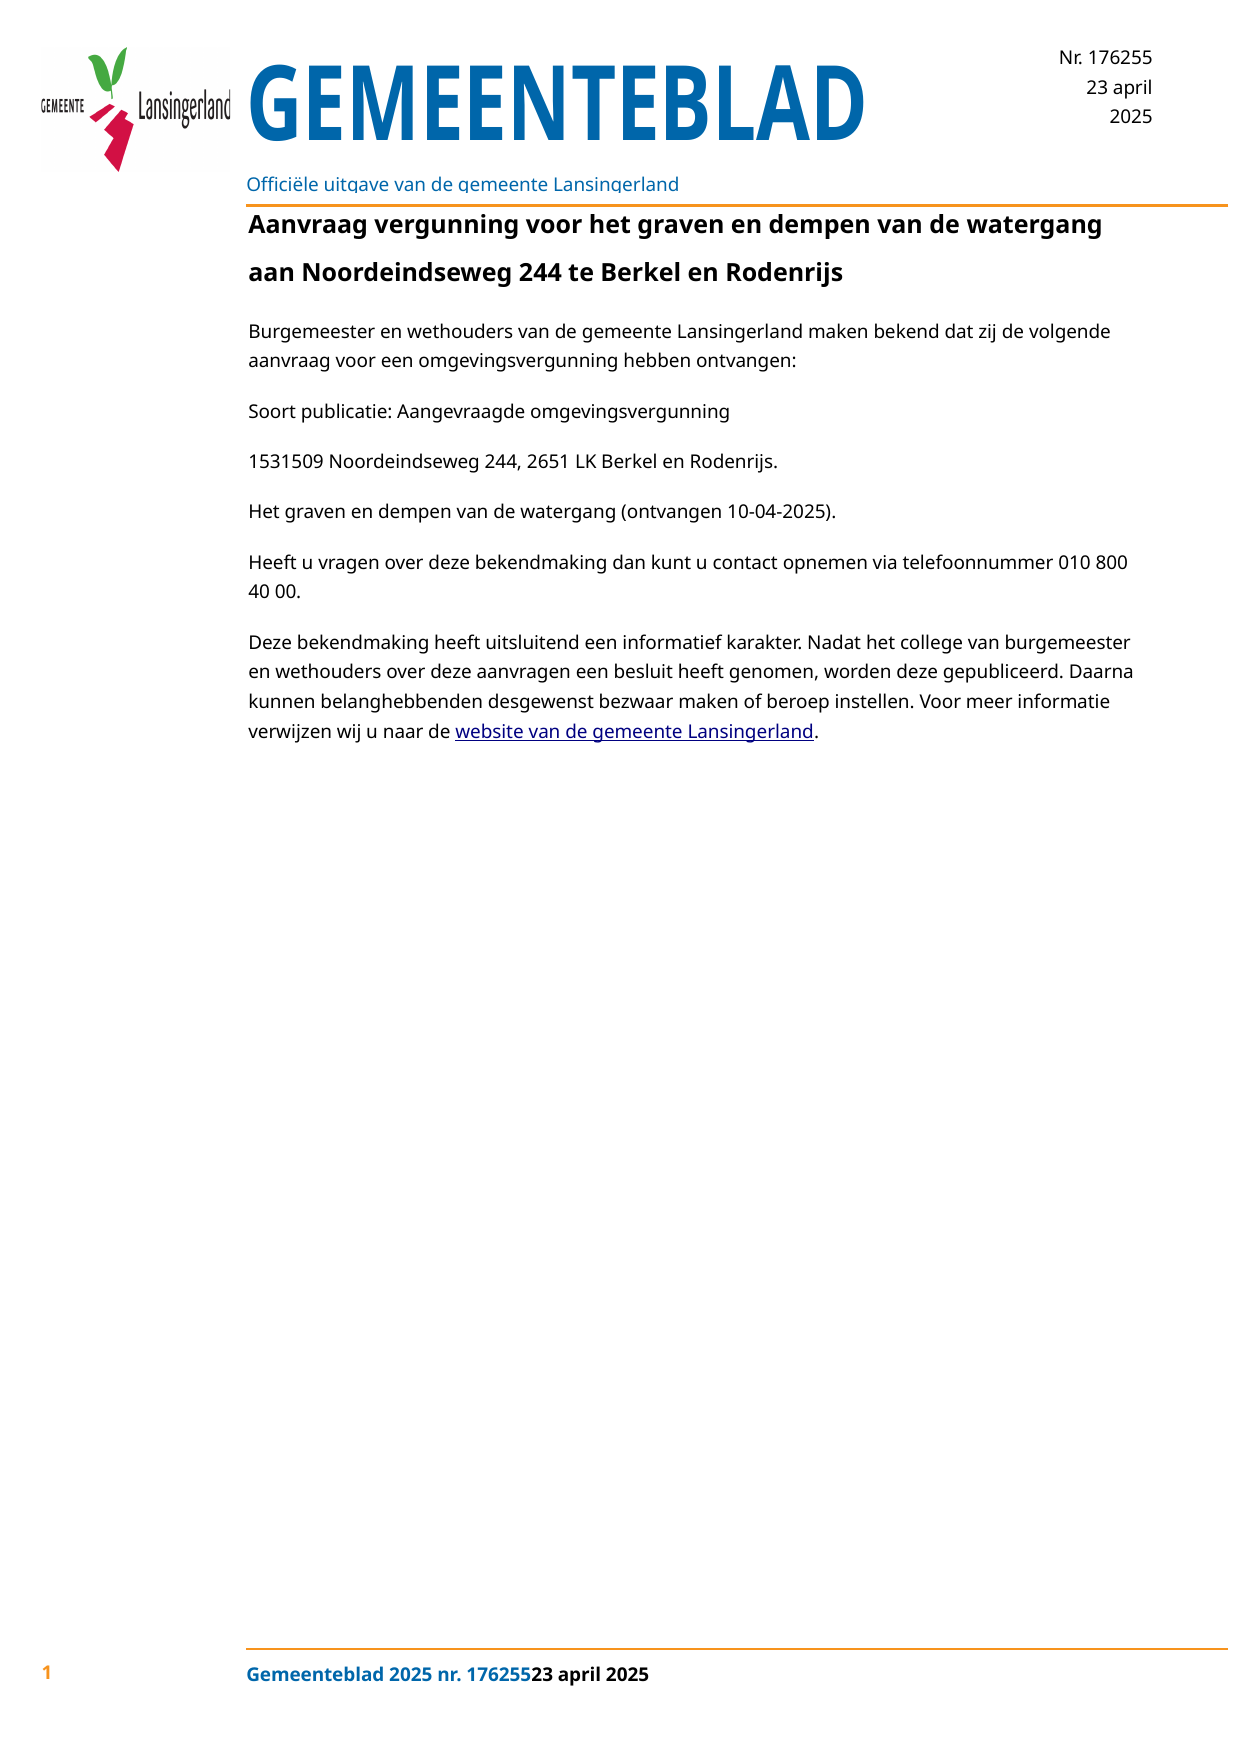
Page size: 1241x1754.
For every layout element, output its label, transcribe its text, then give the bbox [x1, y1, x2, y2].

text Heeft u vragen over deze bekendmaking dan kunt u contact opnemen via telefoonnummer 010 800 40 00. [248, 549, 1152, 604]
text Aanvraag vergunning voor het graven en dempen van de watergang aan Noordeindseweg 244 te Berkel en Rodenrijs [248, 207, 1152, 288]
text Het graven en dempen van de watergang (ontvangen 10-04-2025). [248, 499, 1152, 524]
text Burgemeester en wethouders van de gemeente Lansingerland maken bekend dat zij de volgende aanvraag voor een omgevingsvergunning hebben ontvangen: [248, 318, 1152, 373]
text Soort publicatie: Aangevraagde omgevingsvergunning [248, 398, 1152, 424]
picture [41, 47, 231, 172]
text Deze bekendmaking heeft uitsluitend een informatief karakter. Nadat het college van burgemeester en wethouders over deze aanvragen een besluit heeft genomen, worden deze gepubliceerd. Daarna kunnen belanghebbenden desgewenst bezwaar maken of beroep instellen. Voor meer informatie verwijzen wij u naar de website van de gemeente Lansingerland. [248, 629, 1152, 744]
text 1531509 Noordeindseweg 244, 2651 LK Berkel en Rodenrijs. [248, 448, 1152, 474]
